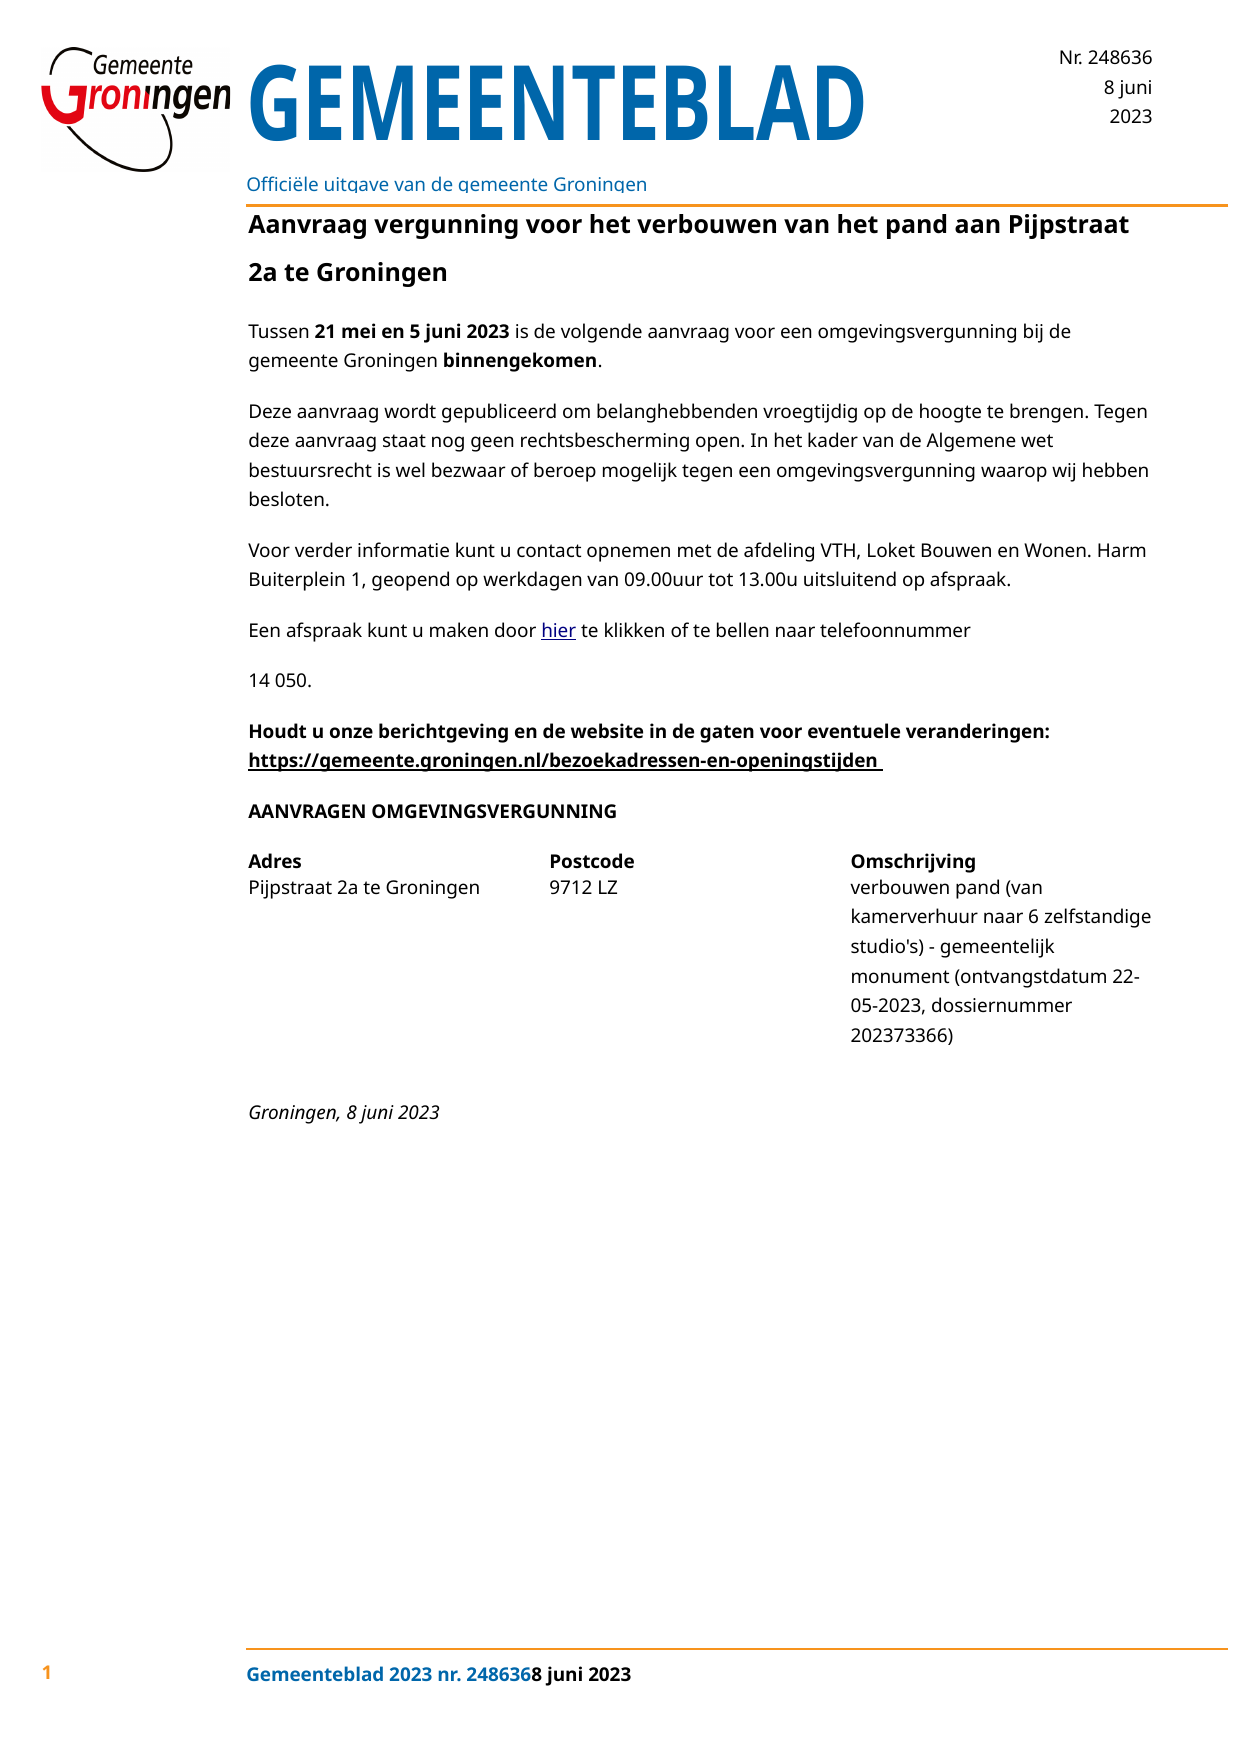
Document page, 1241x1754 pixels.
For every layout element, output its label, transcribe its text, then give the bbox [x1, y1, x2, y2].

text Houdt u onze berichtgeving en de website in de gaten voor eventuele veranderingen: https://gemeente.groningen.nl/bezoekadressen-en-openingstijden [248, 718, 1152, 773]
text 14 050. [248, 667, 1152, 693]
table_header Postcode [549, 849, 850, 874]
table_header Adres [248, 849, 549, 874]
text Tussen 21 mei en 5 juni 2023 is de volgende aanvraag voor een omgevingsvergunning bij de gemeente Groningen binnengekomen. [248, 318, 1152, 373]
table_header Omschrijving [850, 849, 1152, 874]
text Deze aanvraag wordt gepubliceerd om belanghebbenden vroegtijdig op de hoogte te brengen. Tegen deze aanvraag staat nog geen rechtsbescherming open. In het kader van de Algemene wet bestuursrecht is wel bezwaar of beroep mogelijk tegen een omgevingsvergunning waarop wij hebben besloten. [248, 398, 1152, 512]
table_cell verbouwen pand (van kamerverhuur naar 6 zelfstandige studio's) - gemeentelijk monument (ontvangstdatum 22-05-2023, dossiernummer 202373366) [850, 874, 1152, 1048]
table_cell Pijpstraat 2a te Groningen [248, 874, 549, 1048]
text Aanvraag vergunning voor het verbouwen van het pand aan Pijpstraat 2a te Groningen [248, 207, 1152, 288]
text Voor verder informatie kunt u contact opnemen met de afdeling VTH, Loket Bouwen en Wonen. Harm Buiterplein 1, geopend op werkdagen van 09.00uur tot 13.00u uitsluitend op afspraak. [248, 537, 1152, 592]
picture [41, 47, 231, 172]
text AANVRAGEN OMGEVINGSVERGUNNING [248, 798, 1152, 824]
text Een afspraak kunt u maken door hier te klikken of te bellen naar telefoonnummer [248, 617, 1152, 643]
table_cell 9712 LZ [549, 874, 850, 1048]
text Groningen, 8 juni 2023 [248, 1099, 1152, 1124]
